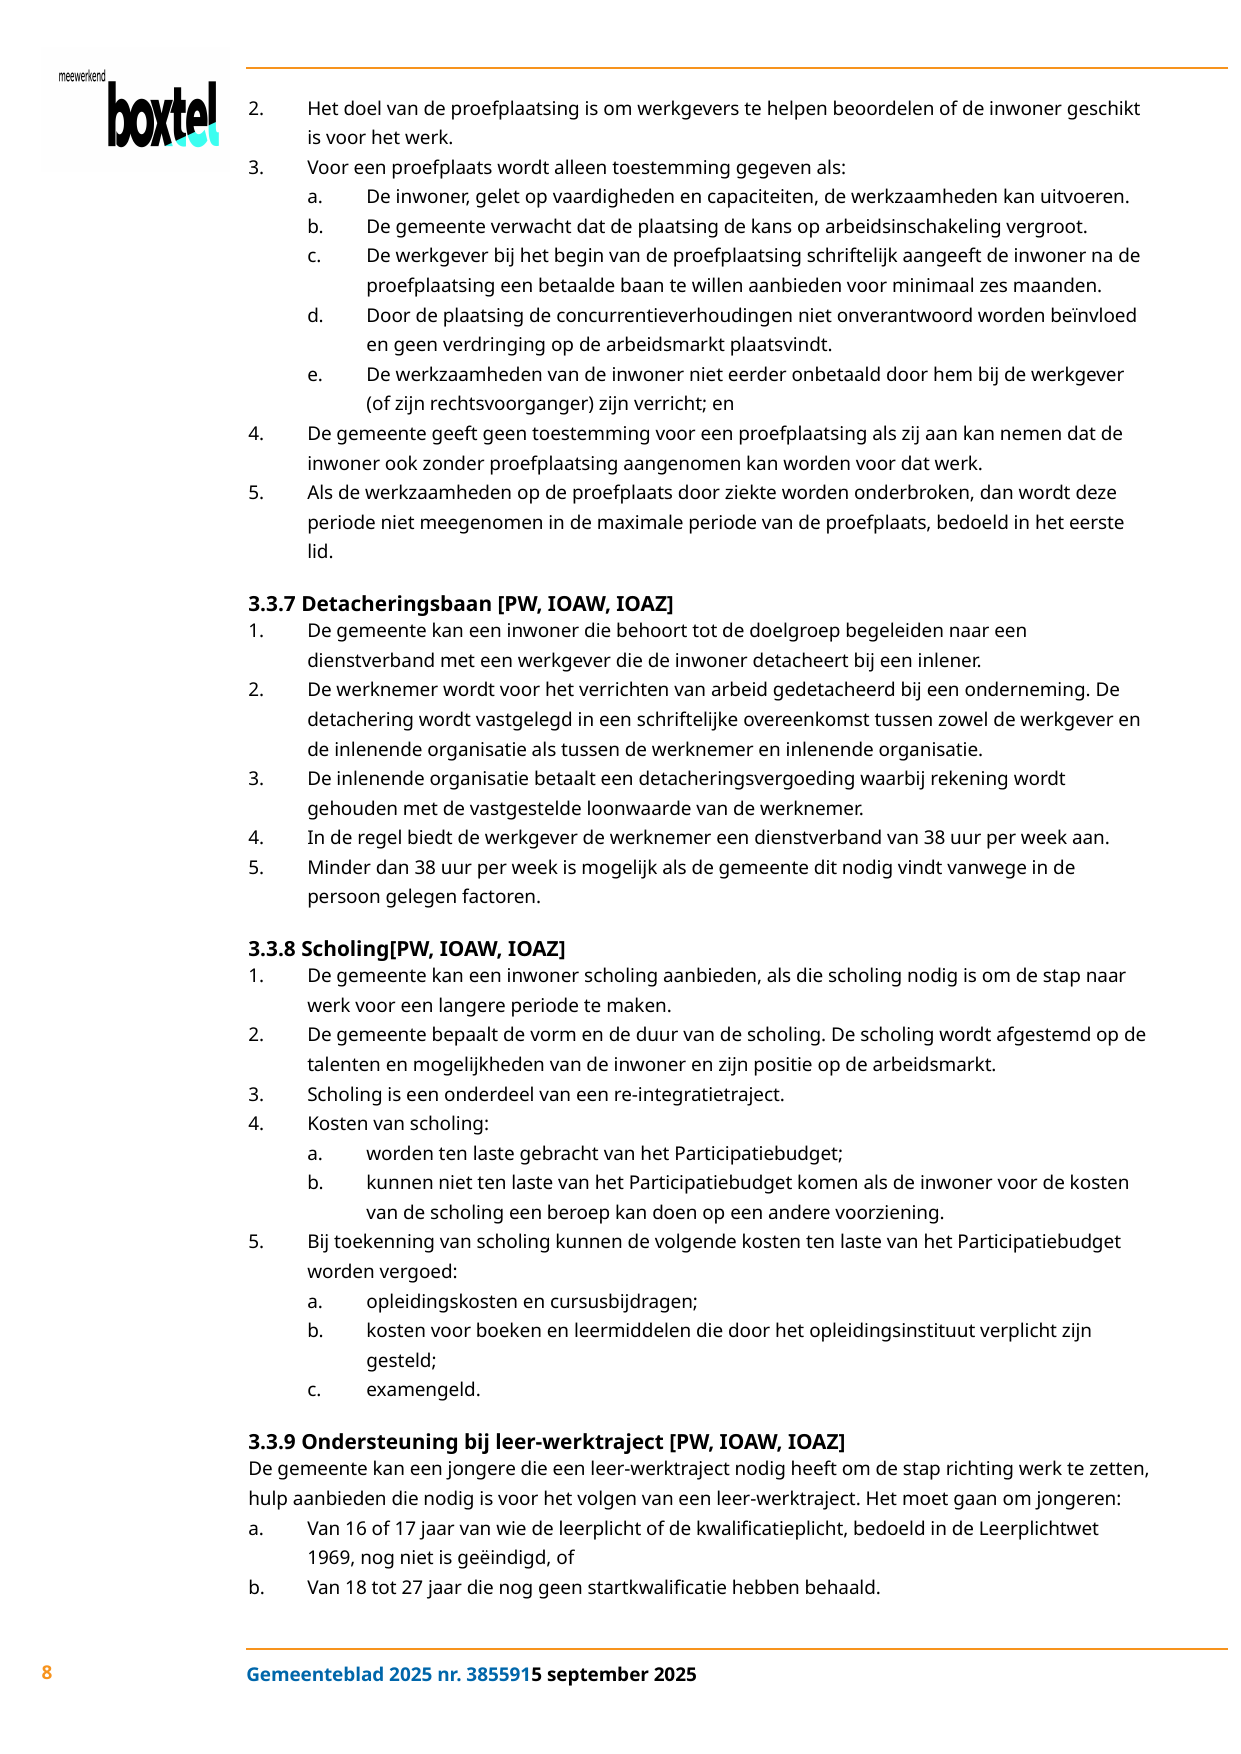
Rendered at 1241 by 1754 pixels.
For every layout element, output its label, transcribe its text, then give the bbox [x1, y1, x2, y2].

list kosten voor boeken en leermiddelen die door het opleidingsinstituut verplicht zijn gesteld; [307, 1317, 1152, 1373]
list De gemeente bepaalt de vorm en de duur van de scholing. De scholing wordt afgestemd op de talenten en mogelijkheden van de inwoner en zijn positie op de arbeidsmarkt. [248, 1022, 1152, 1077]
list De gemeente verwacht dat de plaatsing de kans op arbeidsinschakeling vergroot. [307, 213, 1152, 239]
text 3.3.8 Scholing[PW, IOAW, IOAZ] [248, 934, 1152, 962]
list Van 16 of 17 jaar van wie de leerplicht of de kwalificatieplicht, bedoeld in de Leerplichtwet 1969, nog niet is geëindigd, of [248, 1515, 1152, 1570]
text 3.3.9 Ondersteuning bij leer-werktraject [PW, IOAW, IOAZ] [248, 1427, 1152, 1456]
list De inlenende organisatie betaalt een detacheringsvergoeding waarbij rekening wordt gehouden met de vastgestelde loonwaarde van de werknemer. [248, 765, 1152, 821]
list De inwoner, gelet op vaardigheden en capaciteiten, de werkzaamheden kan uitvoeren. [307, 183, 1152, 209]
list examengeld. [307, 1377, 1152, 1402]
list De werkgever bij het begin van de proefplaatsing schriftelijk aangeeft de inwoner na de proefplaatsing een betaalde baan te willen aanbieden voor minimaal zes maanden. [307, 243, 1152, 298]
list Minder dan 38 uur per week is mogelijk als de gemeente dit nodig vindt vanwege in de persoon gelegen factoren. [248, 854, 1152, 909]
list kunnen niet ten laste van het Participatiebudget komen als de inwoner voor de kosten van de scholing een beroep kan doen op een andere voorziening. [307, 1169, 1152, 1225]
list Het doel van de proefplaatsing is om werkgevers te helpen beoordelen of de inwoner geschikt is voor het werk. [248, 95, 1152, 150]
list Voor een proefplaats wordt alleen toestemming gegeven als: [248, 154, 1152, 180]
text De gemeente kan een jongere die een leer-werktraject nodig heeft om de stap richting werk te zetten, hulp aanbieden die nodig is voor het volgen van een leer-werktraject. Het moet gaan om jongeren: [248, 1456, 1152, 1511]
list Kosten van scholing: [248, 1110, 1152, 1136]
list worden ten laste gebracht van het Participatiebudget; [307, 1140, 1152, 1166]
text 3.3.7 Detacheringsbaan [PW, IOAW, IOAZ] [248, 589, 1152, 617]
picture [41, 47, 231, 172]
list Bij toekenning van scholing kunnen de volgende kosten ten laste van het Participatiebudget worden vergoed: [248, 1229, 1152, 1284]
list Van 18 tot 27 jaar die nog geen startkwalificatie hebben behaald. [248, 1574, 1152, 1599]
list In de regel biedt de werkgever de werknemer een dienstverband van 38 uur per week aan. [248, 824, 1152, 850]
list De werkzaamheden van de inwoner niet eerder onbetaald door hem bij de werkgever (of zijn rechtsvoorganger) zijn verricht; en [307, 361, 1152, 416]
list Scholing is een onderdeel van een re-integratietraject. [248, 1081, 1152, 1107]
list De gemeente kan een inwoner scholing aanbieden, als die scholing nodig is om de stap naar werk voor een langere periode te maken. [248, 962, 1152, 1018]
list De gemeente geeft geen toestemming voor een proefplaatsing als zij aan kan nemen dat de inwoner ook zonder proefplaatsing aangenomen kan worden voor dat werk. [248, 420, 1152, 476]
list Als de werkzaamheden op de proefplaats door ziekte worden onderbroken, dan wordt deze periode niet meegenomen in de maximale periode van de proefplaats, bedoeld in het eerste lid. [248, 479, 1152, 564]
list De gemeente kan een inwoner die behoort tot de doelgroep begeleiden naar een dienstverband met een werkgever die de inwoner detacheert bij een inlener. [248, 617, 1152, 673]
list De werknemer wordt voor het verrichten van arbeid gedetacheerd bij een onderneming. De detachering wordt vastgelegd in een schriftelijke overeenkomst tussen zowel de werkgever en de inlenende organisatie als tussen de werknemer en inlenende organisatie. [248, 677, 1152, 761]
list opleidingskosten en cursusbijdragen; [307, 1288, 1152, 1314]
list Door de plaatsing de concurrentieverhoudingen niet onverantwoord worden beïnvloed en geen verdringing op de arbeidsmarkt plaatsvindt. [307, 302, 1152, 357]
